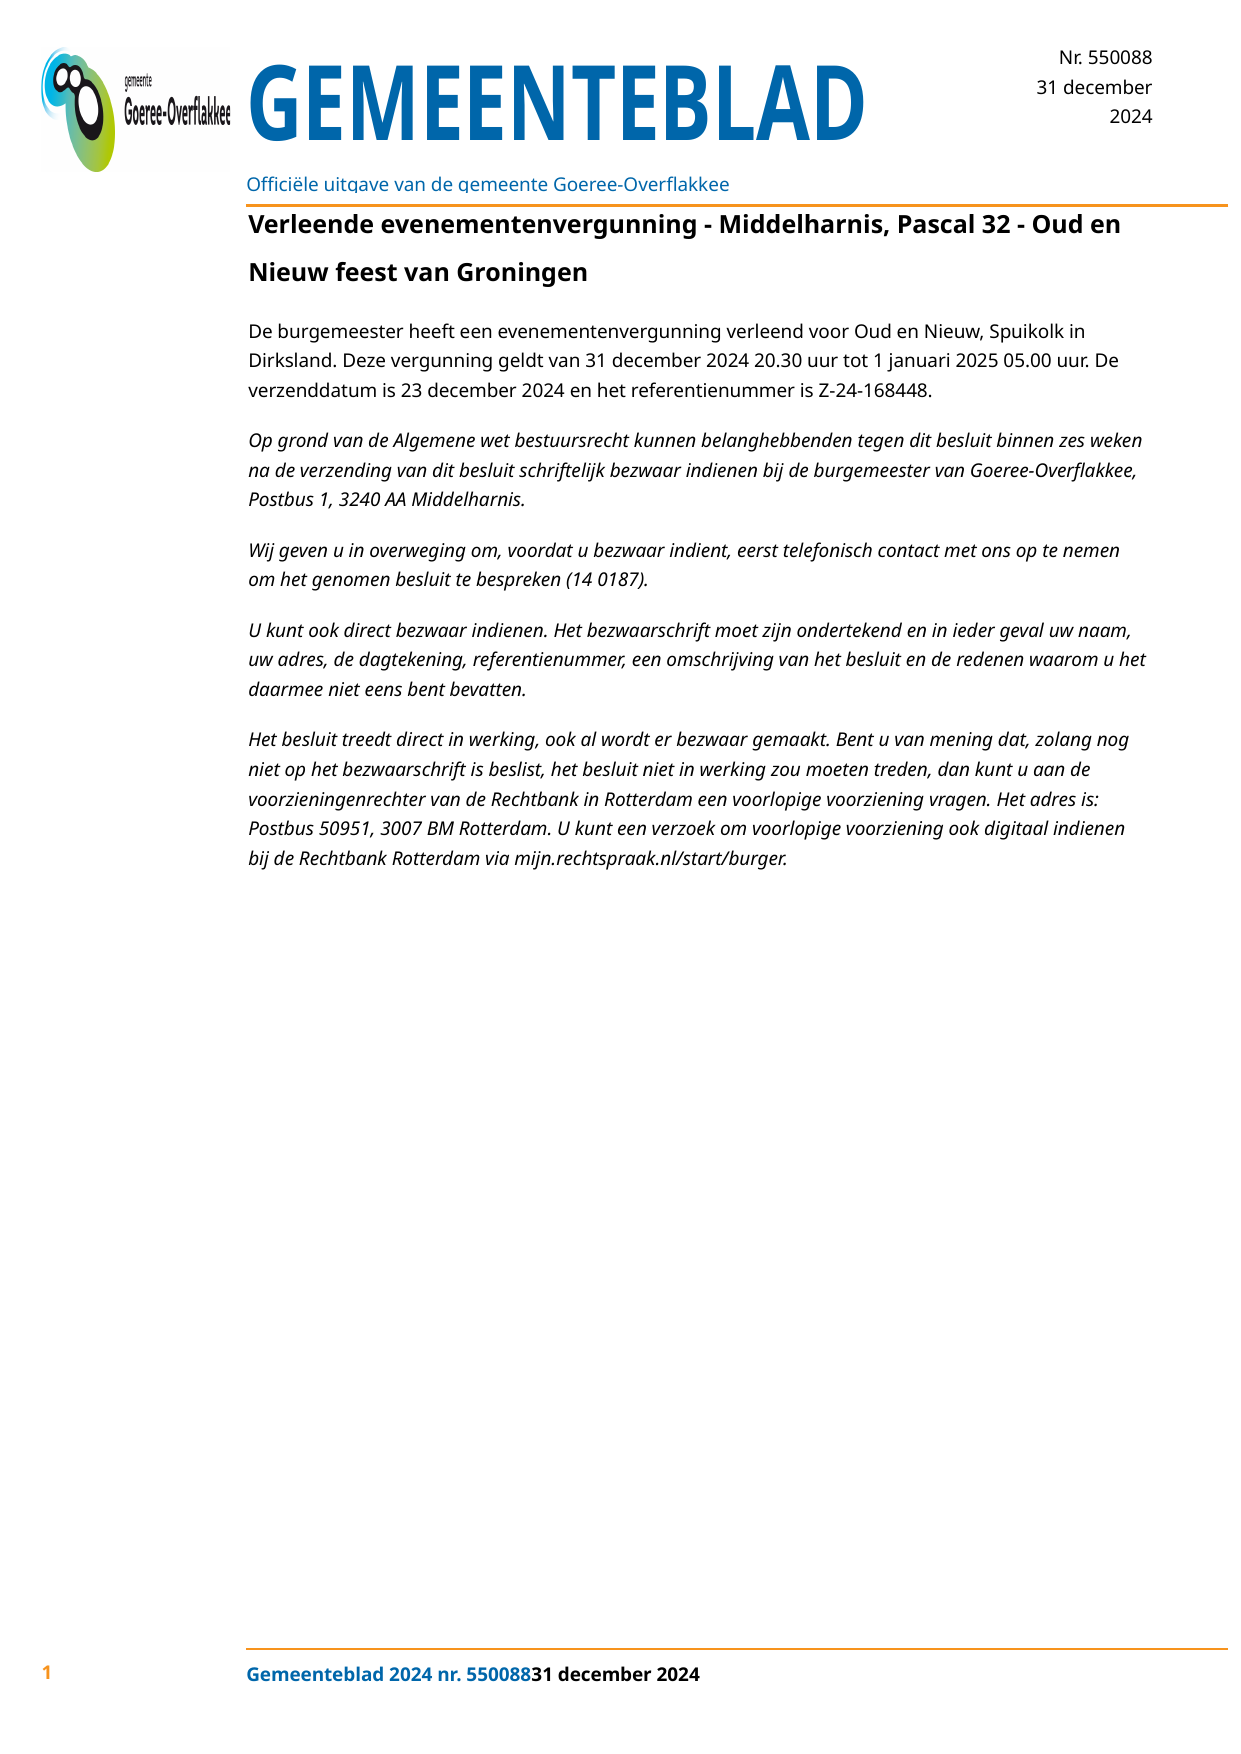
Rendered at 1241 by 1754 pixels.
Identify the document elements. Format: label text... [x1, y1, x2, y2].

text Verleende evenementenvergunning - Middelharnis, Pascal 32 - Oud en Nieuw feest van Groningen [248, 207, 1152, 288]
text U kunt ook direct bezwaar indienen. Het bezwaarschrift moet zijn ondertekend en in ieder geval uw naam, uw adres, de dagtekening, referentienummer, een omschrijving van het besluit en de redenen waarom u het daarmee niet eens bent bevatten. [248, 617, 1152, 702]
text De burgemeester heeft een evenementenvergunning verleend voor Oud en Nieuw, Spuikolk in Dirksland. Deze vergunning geldt van 31 december 2024 20.30 uur tot 1 januari 2025 05.00 uur. De verzenddatum is 23 december 2024 en het referentienummer is Z-24-168448. [248, 318, 1152, 403]
text Wij geven u in overweging om, voordat u bezwaar indient, eerst telefonisch contact met ons op te nemen om het genomen besluit te bespreken (14 0187). [248, 537, 1152, 592]
text Op grond van de Algemene wet bestuursrecht kunnen belanghebbenden tegen dit besluit binnen zes weken na de verzending van dit besluit schriftelijk bezwaar indienen bij de burgemeester van Goeree-Overflakkee, Postbus 1, 3240 AA Middelharnis. [248, 427, 1152, 512]
text Het besluit treedt direct in werking, ook al wordt er bezwaar gemaakt. Bent u van mening dat, zolang nog niet op het bezwaarschrift is beslist, het besluit niet in werking zou moeten treden, dan kunt u aan de voorzieningenrechter van de Rechtbank in Rotterdam een voorlopige voorziening vragen. Het adres is: Postbus 50951, 3007 BM Rotterdam. U kunt een verzoek om voorlopige voorziening ook digitaal indienen bij de Rechtbank Rotterdam via mijn.rechtspraak.nl/start/burger. [248, 727, 1152, 871]
picture [41, 47, 231, 172]
